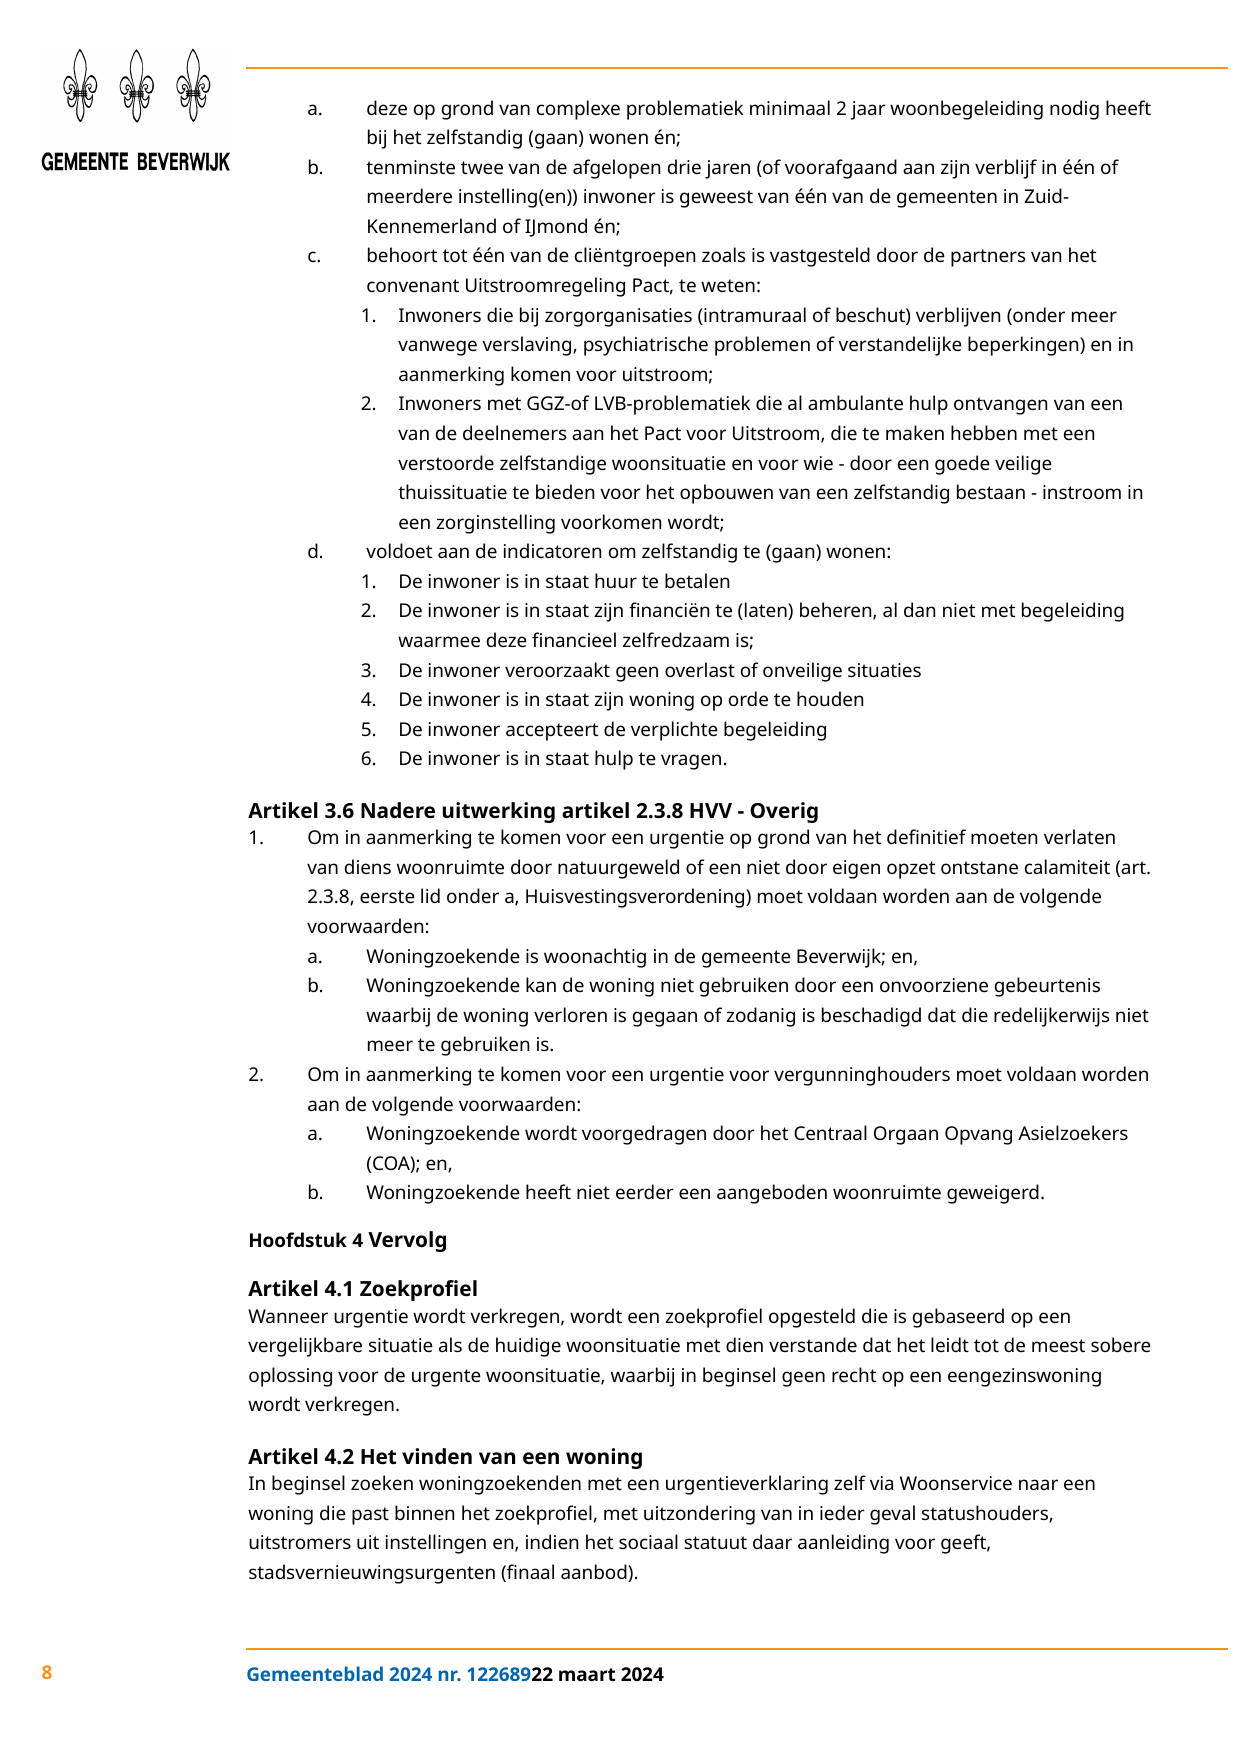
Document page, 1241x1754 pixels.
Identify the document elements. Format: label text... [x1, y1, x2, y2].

text Artikel 3.6 Nadere uitwerking artikel 2.3.8 HVV - Overig [248, 796, 1152, 824]
list Inwoners met GGZ-of LVB-problematiek die al ambulante hulp ontvangen van een van de deelnemers aan het Pact voor Uitstroom, die te maken hebben met een verstoorde zelfstandige woonsituatie en voor wie - door een goede veilige thuissituatie te bieden voor het opbouwen van een zelfstandig bestaan - instroom in een zorginstelling voorkomen wordt; [361, 391, 1152, 535]
list Woningzoekende wordt voorgedragen door het Centraal Orgaan Opvang Asielzoekers (COA); en, [307, 1120, 1152, 1176]
picture [41, 47, 231, 172]
list Inwoners die bij zorgorganisaties (intramuraal of beschut) verblijven (onder meer vanwege verslaving, psychiatrische problemen of verstandelijke beperkingen) en in aanmerking komen voor uitstroom; [361, 302, 1152, 387]
text Artikel 4.1 Zoekprofiel [248, 1274, 1152, 1303]
list De inwoner is in staat hulp te vragen. [361, 746, 1152, 771]
list De inwoner is in staat zijn financiën te (laten) beheren, al dan niet met begeleiding waarmee deze financieel zelfredzaam is; [361, 598, 1152, 653]
list tenminste twee van de afgelopen drie jaren (of voorafgaand aan zijn verblijf in één of meerdere instelling(en)) inwoner is geweest van één van de gemeenten in Zuid-Kennemerland of IJmond én; [307, 154, 1152, 239]
list Woningzoekende heeft niet eerder een aangeboden woonruimte geweigerd. [307, 1179, 1152, 1205]
list Om in aanmerking te komen voor een urgentie op grond van het definitief moeten verlaten van diens woonruimte door natuurgeweld of een niet door eigen opzet ontstane calamiteit (art. 2.3.8, eerste lid onder a, Huisvestingsverordening) moet voldaan worden aan de volgende voorwaarden: [248, 824, 1152, 939]
text Artikel 4.2 Het vinden van een woning [248, 1442, 1152, 1470]
list De inwoner is in staat zijn woning op orde te houden [361, 686, 1152, 712]
text Wanneer urgentie wordt verkregen, wordt een zoekprofiel opgesteld die is gebaseerd op een vergelijkbare situatie als de huidige woonsituatie met dien verstande dat het leidt tot de meest sobere oplossing voor de urgente woonsituatie, waarbij in beginsel geen recht op een eengezinswoning wordt verkregen. [248, 1303, 1152, 1417]
text Hoofdstuk 4 Vervolg [248, 1225, 1152, 1253]
text In beginsel zoeken woningzoekenden met een urgentieverklaring zelf via Woonservice naar een woning die past binnen het zoekprofiel, met uitzondering van in ieder geval statushouders, uitstromers uit instellingen en, indien het sociaal statuut daar aanleiding voor geeft, stadsvernieuwingsurgenten (finaal aanbod). [248, 1470, 1152, 1585]
list De inwoner is in staat huur te betalen [361, 568, 1152, 594]
list voldoet aan de indicatoren om zelfstandig te (gaan) wonen: [307, 538, 1152, 564]
list De inwoner accepteert de verplichte begeleiding [361, 716, 1152, 742]
list deze op grond van complexe problematiek minimaal 2 jaar woonbegeleiding nodig heeft bij het zelfstandig (gaan) wonen én; [307, 95, 1152, 150]
list Woningzoekende kan de woning niet gebruiken door een onvoorziene gebeurtenis waarbij de woning verloren is gegaan of zodanig is beschadigd dat die redelijkerwijs niet meer te gebruiken is. [307, 972, 1152, 1057]
list De inwoner veroorzaakt geen overlast of onveilige situaties [361, 657, 1152, 683]
list Om in aanmerking te komen voor een urgentie voor vergunninghouders moet voldaan worden aan de volgende voorwaarden: [248, 1061, 1152, 1116]
list Woningzoekende is woonachtig in de gemeente Beverwijk; en, [307, 943, 1152, 968]
list behoort tot één van de cliëntgroepen zoals is vastgesteld door de partners van het convenant Uitstroomregeling Pact, te weten: [307, 243, 1152, 298]
